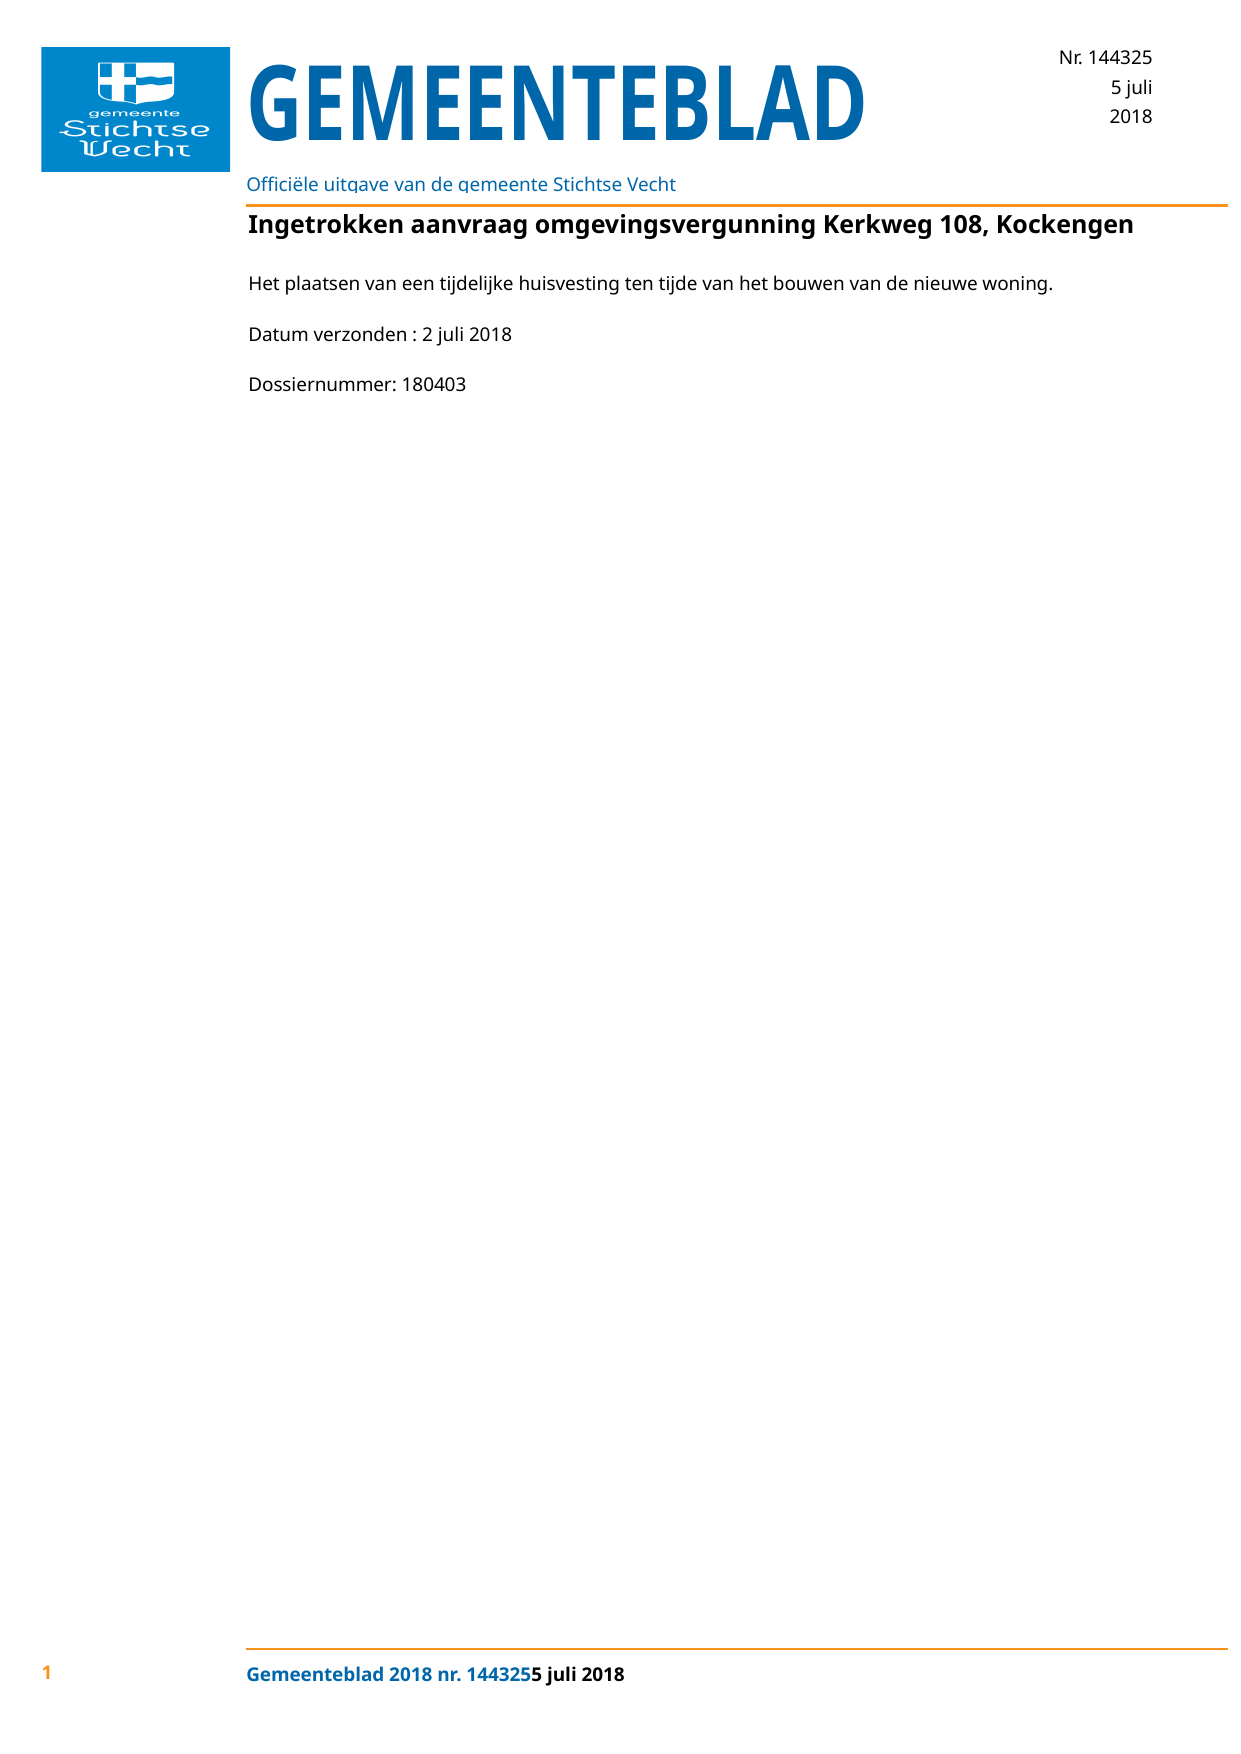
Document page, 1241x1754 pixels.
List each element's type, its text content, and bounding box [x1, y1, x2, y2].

text Datum verzonden : 2 juli 2018 [248, 321, 1152, 346]
picture [137, 63, 174, 103]
text Dossiernummer: 180403 [248, 371, 1152, 397]
picture [99, 63, 135, 101]
text Het plaatsen van een tijdelijke huisvesting ten tijde van het bouwen van de nieuwe woning. [248, 270, 1152, 296]
text Ingetrokken aanvraag omgevingsvergunning Kerkweg 108, Kockengen [248, 207, 1152, 241]
